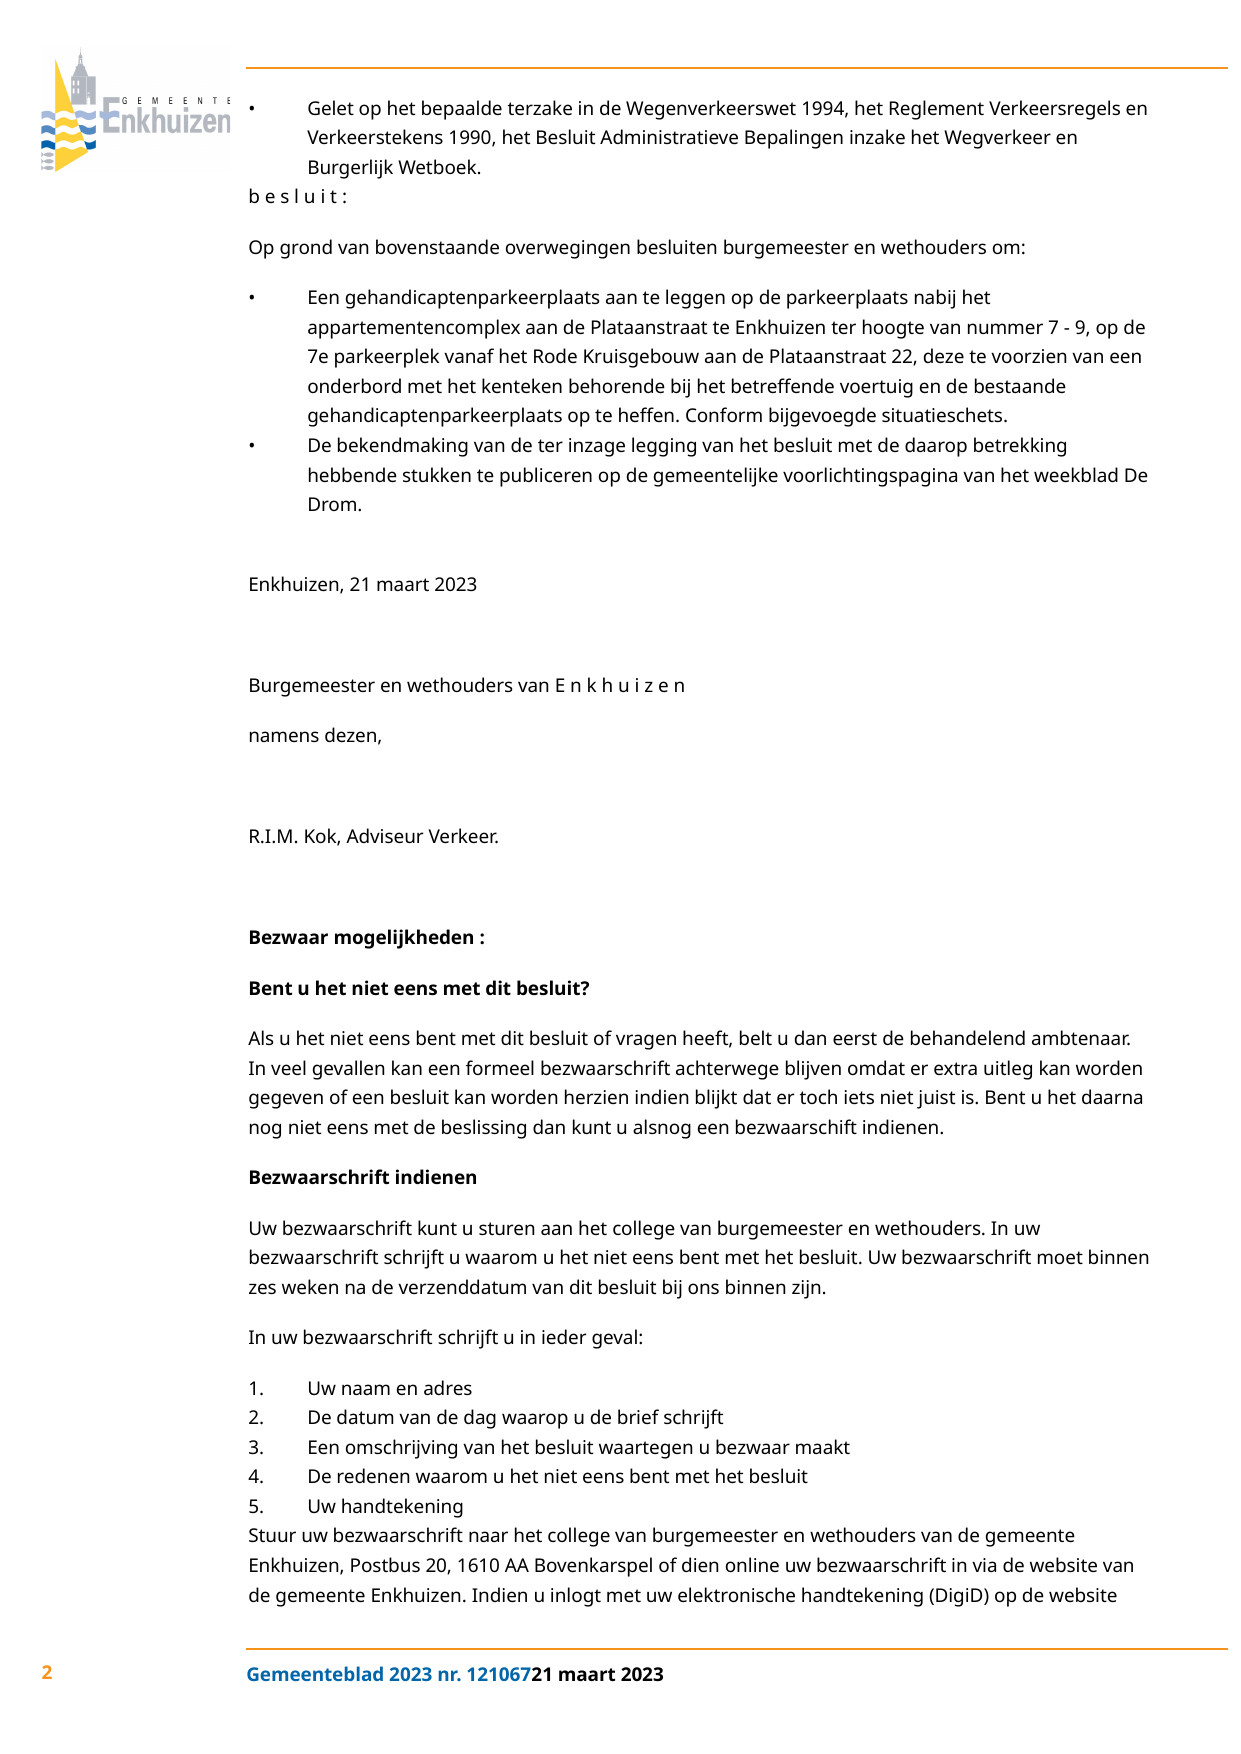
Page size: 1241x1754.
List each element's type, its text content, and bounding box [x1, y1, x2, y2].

list Gelet op het bepaalde terzake in de Wegenverkeerswet 1994, het Reglement Verkeersregels en Verkeerstekens 1990, het Besluit Administratieve Bepalingen inzake het Wegverkeer en Burgerlijk Wetboek. [248, 95, 1152, 180]
text Enkhuizen, 21 maart 2023 [248, 571, 1152, 597]
text Bezwaar mogelijkheden : [248, 924, 1152, 950]
list De datum van de dag waarop u de brief schrijft [248, 1404, 1152, 1430]
text Op grond van bovenstaande overwegingen besluiten burgemeester en wethouders om: [248, 234, 1152, 260]
list Uw handtekening [248, 1493, 1152, 1519]
list De redenen waarom u het niet eens bent met het besluit [248, 1463, 1152, 1489]
text Bezwaarschrift indienen [248, 1164, 1152, 1190]
list Een omschrijving van het besluit waartegen u bezwaar maakt [248, 1434, 1152, 1460]
list Een gehandicaptenparkeerplaats aan te leggen op de parkeerplaats nabij het appartementencomplex aan de Plataanstraat te Enkhuizen ter hoogte van nummer 7 - 9, op de 7e parkeerplek vanaf het Rode Kruisgebouw aan de Plataanstraat 22, deze te voorzien van een onderbord met het kenteken behorende bij het betreffende voertuig en de bestaande gehandicaptenparkeerplaats op te heffen. Conform bijgevoegde situatieschets. [248, 284, 1152, 428]
text namens dezen, [248, 723, 1152, 748]
text b e s l u i t : [248, 183, 1152, 209]
text Uw bezwaarschrift kunt u sturen aan het college van burgemeester en wethouders. In uw bezwaarschrift schrijft u waarom u het niet eens bent met het besluit. Uw bezwaarschrift moet binnen zes weken na de verzenddatum van dit besluit bij ons binnen zijn. [248, 1215, 1152, 1300]
text R.I.M. Kok, Adviseur Verkeer. [248, 823, 1152, 849]
picture [41, 47, 231, 172]
text In uw bezwaarschrift schrijft u in ieder geval: [248, 1324, 1152, 1350]
text Als u het niet eens bent met dit besluit of vragen heeft, belt u dan eerst de behandelend ambtenaar. In veel gevallen kan een formeel bezwaarschrift achterwege blijven omdat er extra uitleg kan worden gegeven of een besluit kan worden herzien indien blijkt dat er toch iets niet juist is. Bent u het daarna nog niet eens met de beslissing dan kunt u alsnog een bezwaarschift indienen. [248, 1025, 1152, 1140]
list Uw naam en adres [248, 1375, 1152, 1401]
text Bent u het niet eens met dit besluit? [248, 975, 1152, 1001]
text Stuur uw bezwaarschrift naar het college van burgemeester en wethouders van de gemeente Enkhuizen, Postbus 20, 1610 AA Bovenkarspel of dien online uw bezwaarschrift in via de website van de gemeente Enkhuizen. Indien u inlogt met uw elektronische handtekening (DigiD) op de website [248, 1523, 1152, 1608]
text Burgemeester en wethouders van E n k h u i z e n [248, 672, 1152, 698]
list De bekendmaking van de ter inzage legging van het besluit met de daarop betrekking hebbende stukken te publiceren op de gemeentelijke voorlichtingspagina van het weekblad De Drom. [248, 432, 1152, 517]
